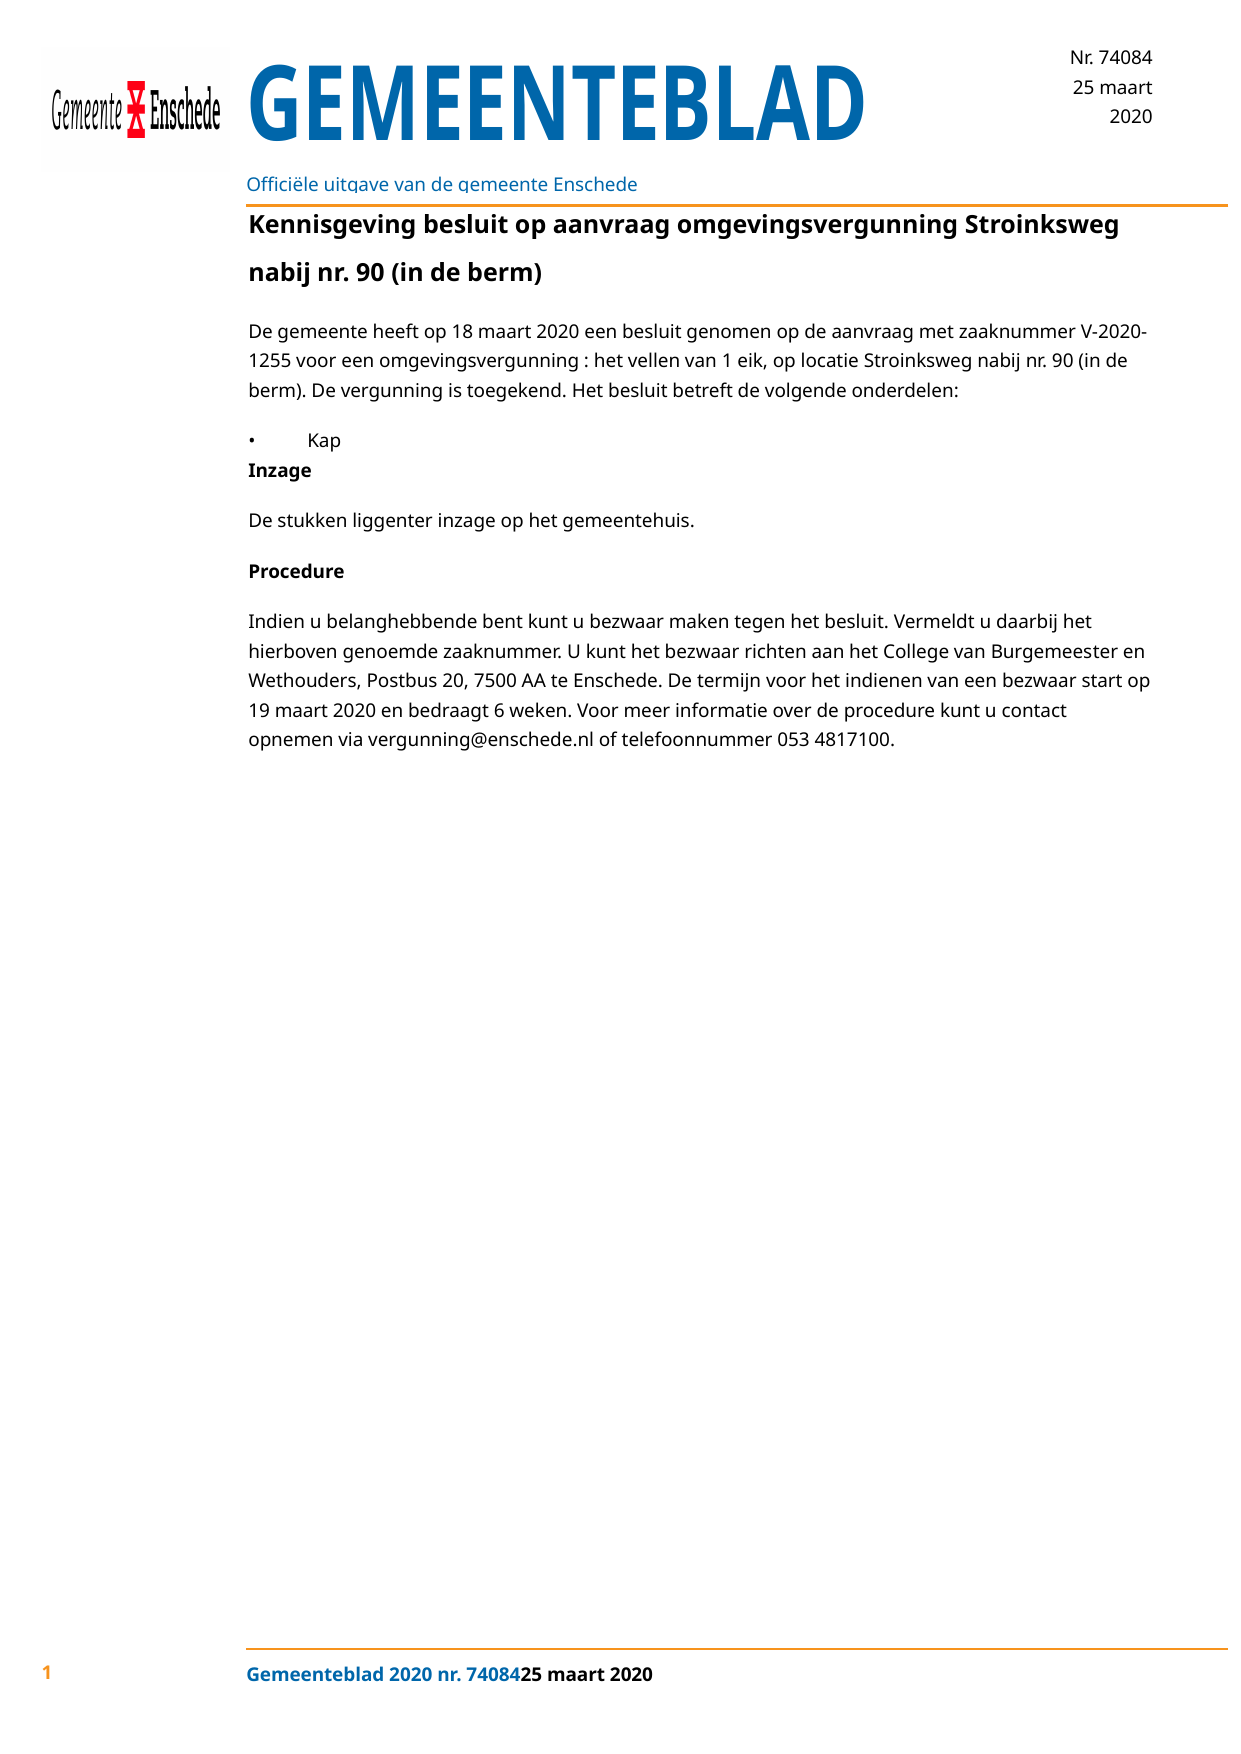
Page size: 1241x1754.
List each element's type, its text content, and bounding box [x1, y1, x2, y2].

text De stukken liggenter inzage op het gemeentehuis. [248, 507, 1152, 533]
text Procedure [248, 558, 1152, 584]
text De gemeente heeft op 18 maart 2020 een besluit genomen op de aanvraag met zaaknummer V-2020-1255 voor een omgevingsvergunning : het vellen van 1 eik, op locatie Stroinksweg nabij nr. 90 (in de berm). De vergunning is toegekend. Het besluit betreft de volgende onderdelen: [248, 318, 1152, 403]
list Kap [248, 427, 1152, 453]
text Inzage [248, 457, 1152, 483]
text Indien u belanghebbende bent kunt u bezwaar maken tegen het besluit. Vermeldt u daarbij het hierboven genoemde zaaknummer. U kunt het bezwaar richten aan het College van Burgemees­ter en Wethouders, Postbus 20, 7500 AA te Enschede. De termijn voor het indienen van een bezwaar start op 19 maart 2020 en bedraagt 6 weken. Voor meer informatie over de procedure kunt u contact opnemen via vergunning@enschede.nl of telefoonnummer 053 4817100. [248, 608, 1152, 752]
picture [41, 47, 231, 172]
text Kennisgeving besluit op aanvraag omgevingsvergunning Stroinksweg nabij nr. 90 (in de berm) [248, 207, 1152, 288]
